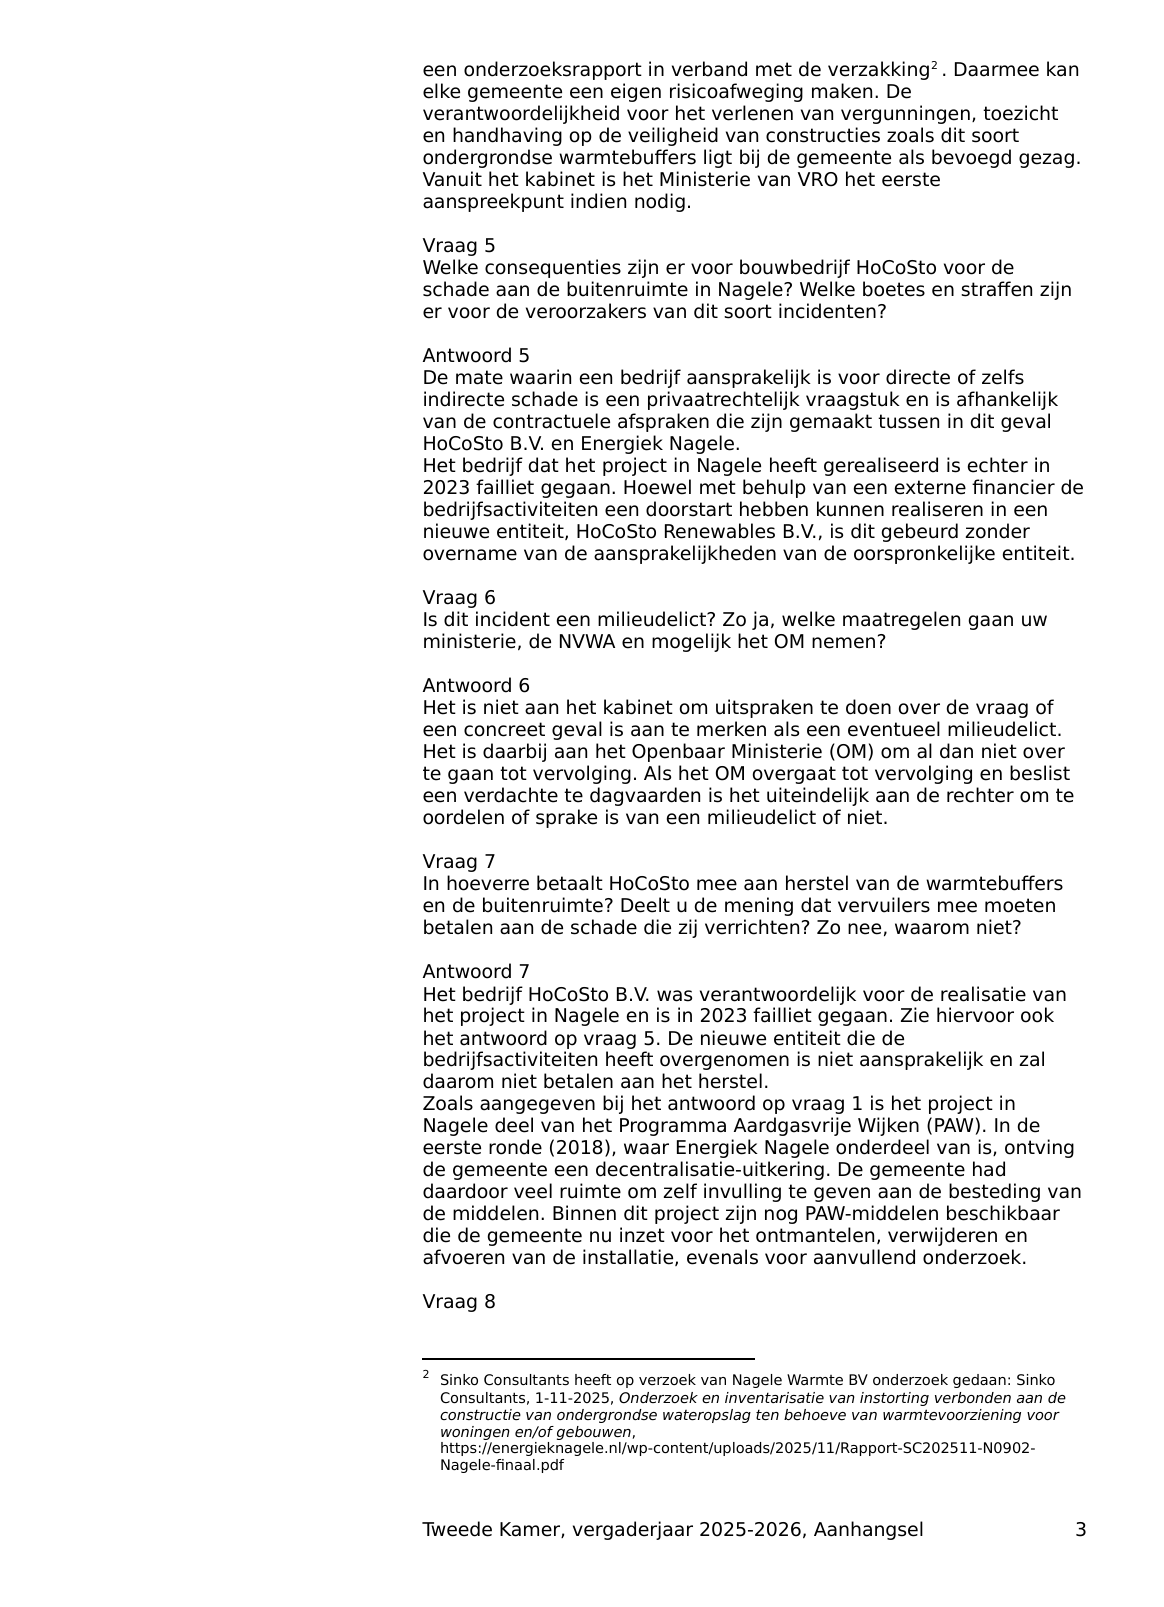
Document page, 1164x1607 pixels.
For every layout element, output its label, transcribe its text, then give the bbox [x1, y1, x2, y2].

text De mate waarin een bedrijf aansprakelijk is voor directe of zelfs indirecte schade is een privaatrechtelijk vraagstuk en is afhankelijk van de contractuele afspraken die zijn gemaakt tussen in dit geval HoCoSto B.V. en Energiek Nagele. [422, 367, 1087, 455]
text Het bedrijf dat het project in Nagele heeft gerealiseerd is echter in 2023 failliet gegaan. Hoewel met behulp van een externe financier de bedrijfsactiviteiten een doorstart hebben kunnen realiseren in een nieuwe entiteit, HoCoSto Renewables B.V., is dit gebeurd zonder overname van de aansprakelijkheden van de oorspronkelijke entiteit. [422, 455, 1087, 565]
text Antwoord 7 [422, 961, 1087, 983]
text Het is niet aan het kabinet om uitspraken te doen over de vraag of een concreet geval is aan te merken als een eventueel milieudelict. Het is daarbij aan het Openbaar Ministerie (OM) om al dan niet over te gaan tot vervolging. Als het OM overgaat tot vervolging en beslist een verdachte te dagvaarden is het uiteindelijk aan de rechter om te oordelen of sprake is van een milieudelict of niet. [422, 697, 1087, 829]
text Het bedrijf HoCoSto B.V. was verantwoordelijk voor de realisatie van het project in Nagele en is in 2023 failliet gegaan. Zie hiervoor ook het antwoord op vraag 5. De nieuwe entiteit die de bedrijfsactiviteiten heeft overgenomen is niet aansprakelijk en zal daarom niet betalen aan het herstel. [422, 983, 1087, 1093]
text Vraag 5 [422, 235, 1087, 257]
text Zoals aangegeven bij het antwoord op vraag 1 is het project in Nagele deel van het Programma Aardgasvrije Wijken (PAW). In de eerste ronde (2018), waar Energiek Nagele onderdeel van is, ontving de gemeente een decentralisatie-uitkering. De gemeente had daardoor veel ruimte om zelf invulling te geven aan de besteding van de middelen. Binnen dit project zijn nog PAW-middelen beschikbaar die de gemeente nu inzet voor het ontmantelen, verwijderen en afvoeren van de installatie, evenals voor aanvullend onderzoek. [422, 1093, 1087, 1269]
text Vraag 8 [422, 1291, 1087, 1313]
text Antwoord 5 [422, 345, 1087, 367]
text In hoeverre betaalt HoCoSto mee aan herstel van de warmtebuffers en de buitenruimte? Deelt u de mening dat vervuilers mee moeten betalen aan de schade die zij verrichten? Zo nee, waarom niet? [422, 873, 1087, 939]
text een onderzoeksrapport in verband met de verzakking. Daarmee kan elke gemeente een eigen risicoafweging maken. De verantwoordelijkheid voor het verlenen van vergunningen, toezicht en handhaving op de veiligheid van constructies zoals dit soort ondergrondse warmtebuffers ligt bij de gemeente als bevoegd gezag. Vanuit het kabinet is het Ministerie van VRO het eerste aanspreekpunt indien nodig. [422, 59, 1087, 213]
text Welke consequenties zijn er voor bouwbedrijf HoCoSto voor de schade aan de buitenruimte in Nagele? Welke boetes en straffen zijn er voor de veroorzakers van dit soort incidenten? [422, 257, 1087, 323]
text Antwoord 6 [422, 675, 1087, 697]
text Is dit incident een milieudelict? Zo ja, welke maatregelen gaan uw ministerie, de NVWA en mogelijk het OM nemen? [422, 609, 1087, 653]
text Sinko Consultants heeft op verzoek van Nagele Warmte BV onderzoek gedaan: Sinko Consultants, 1-11-2025, Onderzoek en inventarisatie van instorting verbonden aan de constructie van ondergrondse wateropslag ten behoeve van warmtevoorziening voor woningen en/of gebouwen, https://energieknagele.nl/wp-content/uploads/2025/11/Rapport-SC202511-N0902-Nagele-finaal.pdf [422, 1368, 1087, 1474]
text Vraag 7 [422, 851, 1087, 873]
text Vraag 6 [422, 587, 1087, 609]
